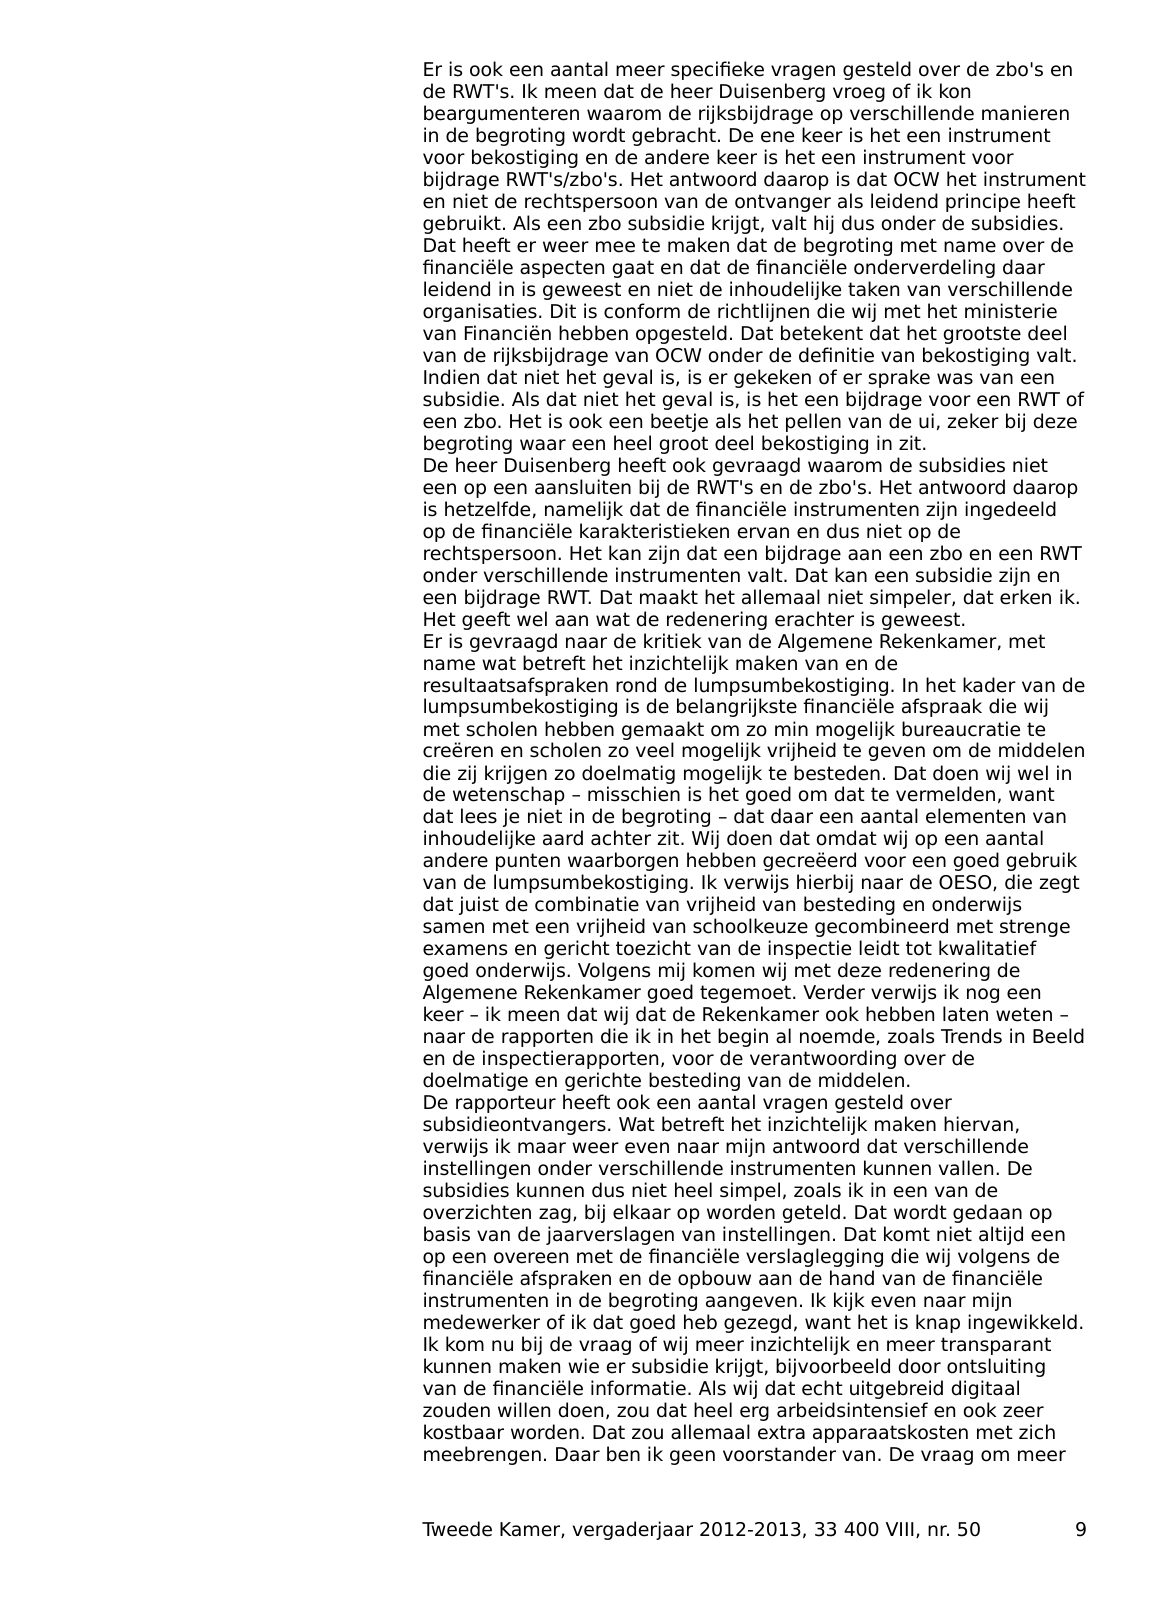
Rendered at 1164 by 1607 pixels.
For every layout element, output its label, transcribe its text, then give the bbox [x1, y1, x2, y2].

text De rapporteur heeft ook een aantal vragen gesteld over subsidieontvangers. Wat betreft het inzichtelijk maken hiervan, verwijs ik maar weer even naar mijn antwoord dat verschillende instellingen onder verschillende instrumenten kunnen vallen. De subsidies kunnen dus niet heel simpel, zoals ik in een van de overzichten zag, bij elkaar op worden geteld. Dat wordt gedaan op basis van de jaarverslagen van instellingen. Dat komt niet altijd een op een overeen met de financiële verslaglegging die wij volgens de financiële afspraken en de opbouw aan de hand van de financiële instrumenten in de begroting aangeven. Ik kijk even naar mijn medewerker of ik dat goed heb gezegd, want het is knap ingewikkeld. [422, 1092, 1087, 1334]
text Er is ook een aantal meer specifieke vragen gesteld over de zbo's en de RWT's. Ik meen dat de heer Duisenberg vroeg of ik kon beargumenteren waarom de rijksbijdrage op verschillende manieren in de begroting wordt gebracht. De ene keer is het een instrument voor bekostiging en de andere keer is het een instrument voor bijdrage RWT's/zbo's. Het antwoord daarop is dat OCW het instrument en niet de rechtspersoon van de ontvanger als leidend principe heeft gebruikt. Als een zbo subsidie krijgt, valt hij dus onder de subsidies. Dat heeft er weer mee te maken dat de begroting met name over de financiële aspecten gaat en dat de financiële onderverdeling daar leidend in is geweest en niet de inhoudelijke taken van verschillende organisaties. Dit is conform de richtlijnen die wij met het ministerie van Financiën hebben opgesteld. Dat betekent dat het grootste deel van de rijksbijdrage van OCW onder de definitie van bekostiging valt. Indien dat niet het geval is, is er gekeken of er sprake was van een subsidie. Als dat niet het geval is, is het een bijdrage voor een RWT of een zbo. Het is ook een beetje als het pellen van de ui, zeker bij deze begroting waar een heel groot deel bekostiging in zit. [422, 59, 1087, 455]
text De heer Duisenberg heeft ook gevraagd waarom de subsidies niet een op een aansluiten bij de RWT's en de zbo's. Het antwoord daarop is hetzelfde, namelijk dat de financiële instrumenten zijn ingedeeld op de financiële karakteristieken ervan en dus niet op de rechtspersoon. Het kan zijn dat een bijdrage aan een zbo en een RWT onder verschillende instrumenten valt. Dat kan een subsidie zijn en een bijdrage RWT. Dat maakt het allemaal niet simpeler, dat erken ik. Het geeft wel aan wat de redenering erachter is geweest. [422, 455, 1087, 631]
text Er is gevraagd naar de kritiek van de Algemene Rekenkamer, met name wat betreft het inzichtelijk maken van en de resultaatsafspraken rond de lumpsumbekostiging. In het kader van de lumpsumbekostiging is de belangrijkste financiële afspraak die wij met scholen hebben gemaakt om zo min mogelijk bureaucratie te creëren en scholen zo veel mogelijk vrijheid te geven om de middelen die zij krijgen zo doelmatig mogelijk te besteden. Dat doen wij wel in de wetenschap – misschien is het goed om dat te vermelden, want dat lees je niet in de begroting – dat daar een aantal elementen van inhoudelijke aard achter zit. Wij doen dat omdat wij op een aantal andere punten waarborgen hebben gecreëerd voor een goed gebruik van de lumpsumbekostiging. Ik verwijs hierbij naar de OESO, die zegt dat juist de combinatie van vrijheid van besteding en onderwijs samen met een vrijheid van schoolkeuze gecombineerd met strenge examens en gericht toezicht van de inspectie leidt tot kwalitatief goed onderwijs. Volgens mij komen wij met deze redenering de Algemene Rekenkamer goed tegemoet. Verder verwijs ik nog een keer – ik meen dat wij dat de Rekenkamer ook hebben laten weten – naar de rapporten die ik in het begin al noemde, zoals Trends in Beeld en de inspectierapporten, voor de verantwoording over de doelmatige en gerichte besteding van de middelen. [422, 631, 1087, 1092]
text Ik kom nu bij de vraag of wij meer inzichtelijk en meer transparant kunnen maken wie er subsidie krijgt, bijvoorbeeld door ontsluiting van de financiële informatie. Als wij dat echt uitgebreid digitaal zouden willen doen, zou dat heel erg arbeidsintensief en ook zeer kostbaar worden. Dat zou allemaal extra apparaatskosten met zich meebrengen. Daar ben ik geen voorstander van. De vraag om meer [422, 1334, 1087, 1466]
